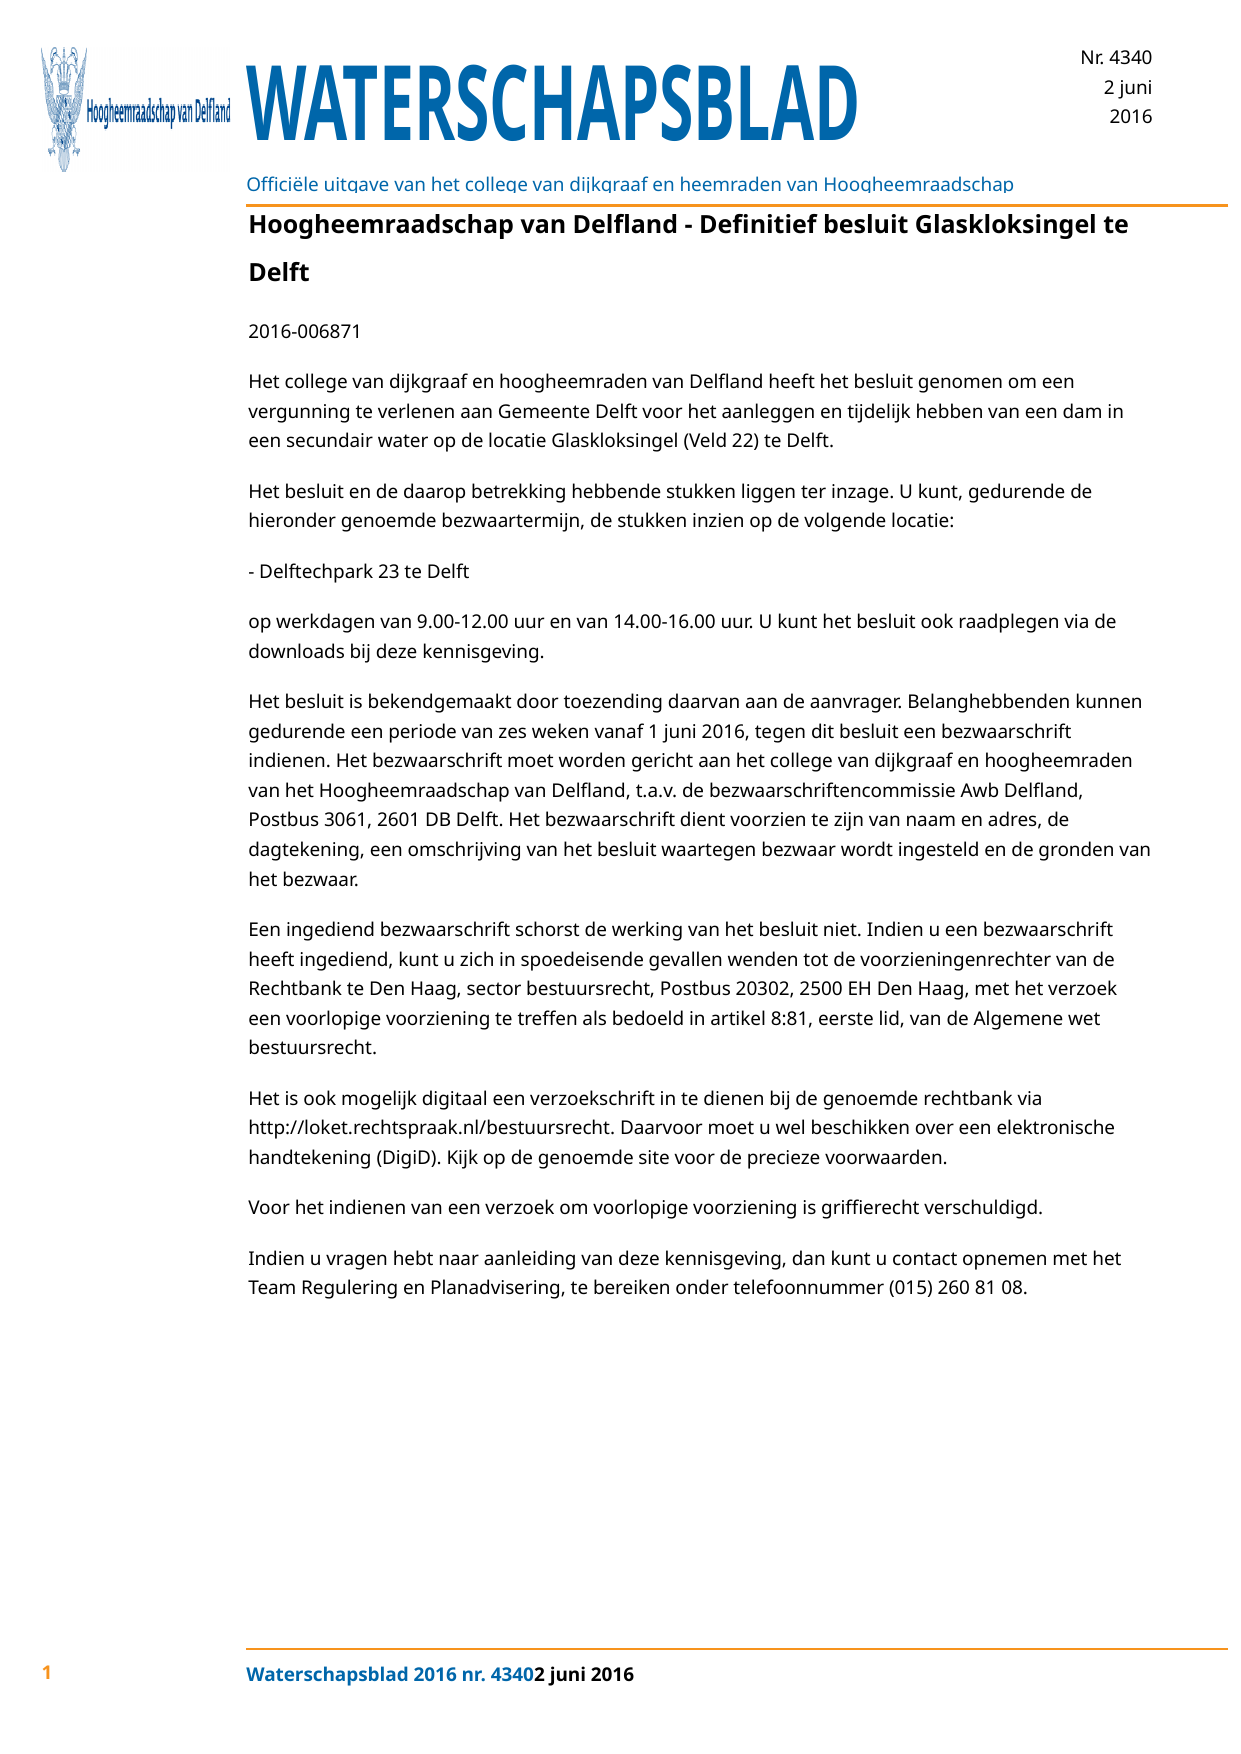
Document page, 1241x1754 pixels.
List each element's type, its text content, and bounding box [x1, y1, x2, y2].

text Het besluit en de daarop betrekking hebbende stukken liggen ter inzage. U kunt, gedurende de hieronder genoemde bezwaartermijn, de stukken inzien op de volgende locatie: [248, 478, 1152, 533]
text Voor het indienen van een verzoek om voorlopige voorziening is griffierecht verschuldigd. [248, 1194, 1152, 1220]
text Het besluit is bekendgemaakt door toezending daarvan aan de aanvrager. Belanghebbenden kunnen gedurende een periode van zes weken vanaf 1 juni 2016, tegen dit besluit een bezwaarschrift indienen. Het bezwaarschrift moet worden gericht aan het college van dijkgraaf en hoogheemraden van het Hoogheemraadschap van Delfland, t.a.v. de bezwaarschriftencommissie Awb Delfland, Postbus 3061, 2601 DB Delft. Het bezwaarschrift dient voorzien te zijn van naam en adres, de dagtekening, een omschrijving van het besluit waartegen bezwaar wordt ingesteld en de gronden van het bezwaar. [248, 688, 1152, 892]
text 2016-006871 [248, 318, 1152, 344]
text - Delftechpark 23 te Delft [248, 558, 1152, 584]
text op werkdagen van 9.00-12.00 uur en van 14.00-16.00 uur. U kunt het besluit ook raadplegen via de downloads bij deze kennisgeving. [248, 608, 1152, 664]
text Hoogheemraadschap van Delfland - Definitief besluit Glaskloksingel te Delft [248, 207, 1152, 288]
picture [41, 47, 231, 172]
text Het college van dijkgraaf en hoogheemraden van Delfland heeft het besluit genomen om een vergunning te verlenen aan Gemeente Delft voor het aanleggen en tijdelijk hebben van een dam in een secundair water op de locatie Glaskloksingel (Veld 22) te Delft. [248, 368, 1152, 453]
text Indien u vragen hebt naar aanleiding van deze kennisgeving, dan kunt u contact opnemen met het Team Regulering en Planadvisering, te bereiken onder telefoonnummer (015) 260 81 08. [248, 1245, 1152, 1300]
text Het is ook mogelijk digitaal een verzoekschrift in te dienen bij de genoemde rechtbank via http://loket.rechtspraak.nl/bestuursrecht. Daarvoor moet u wel beschikken over een elektronische handtekening (DigiD). Kijk op de genoemde site voor de precieze voorwaarden. [248, 1085, 1152, 1170]
text Een ingediend bezwaarschrift schorst de werking van het besluit niet. Indien u een bezwaarschrift heeft ingediend, kunt u zich in spoedeisende gevallen wenden tot de voorzieningenrechter van de Rechtbank te Den Haag, sector bestuursrecht, Postbus 20302, 2500 EH Den Haag, met het verzoek een voorlopige voorziening te treffen als bedoeld in artikel 8:81, eerste lid, van de Algemene wet bestuursrecht. [248, 916, 1152, 1060]
